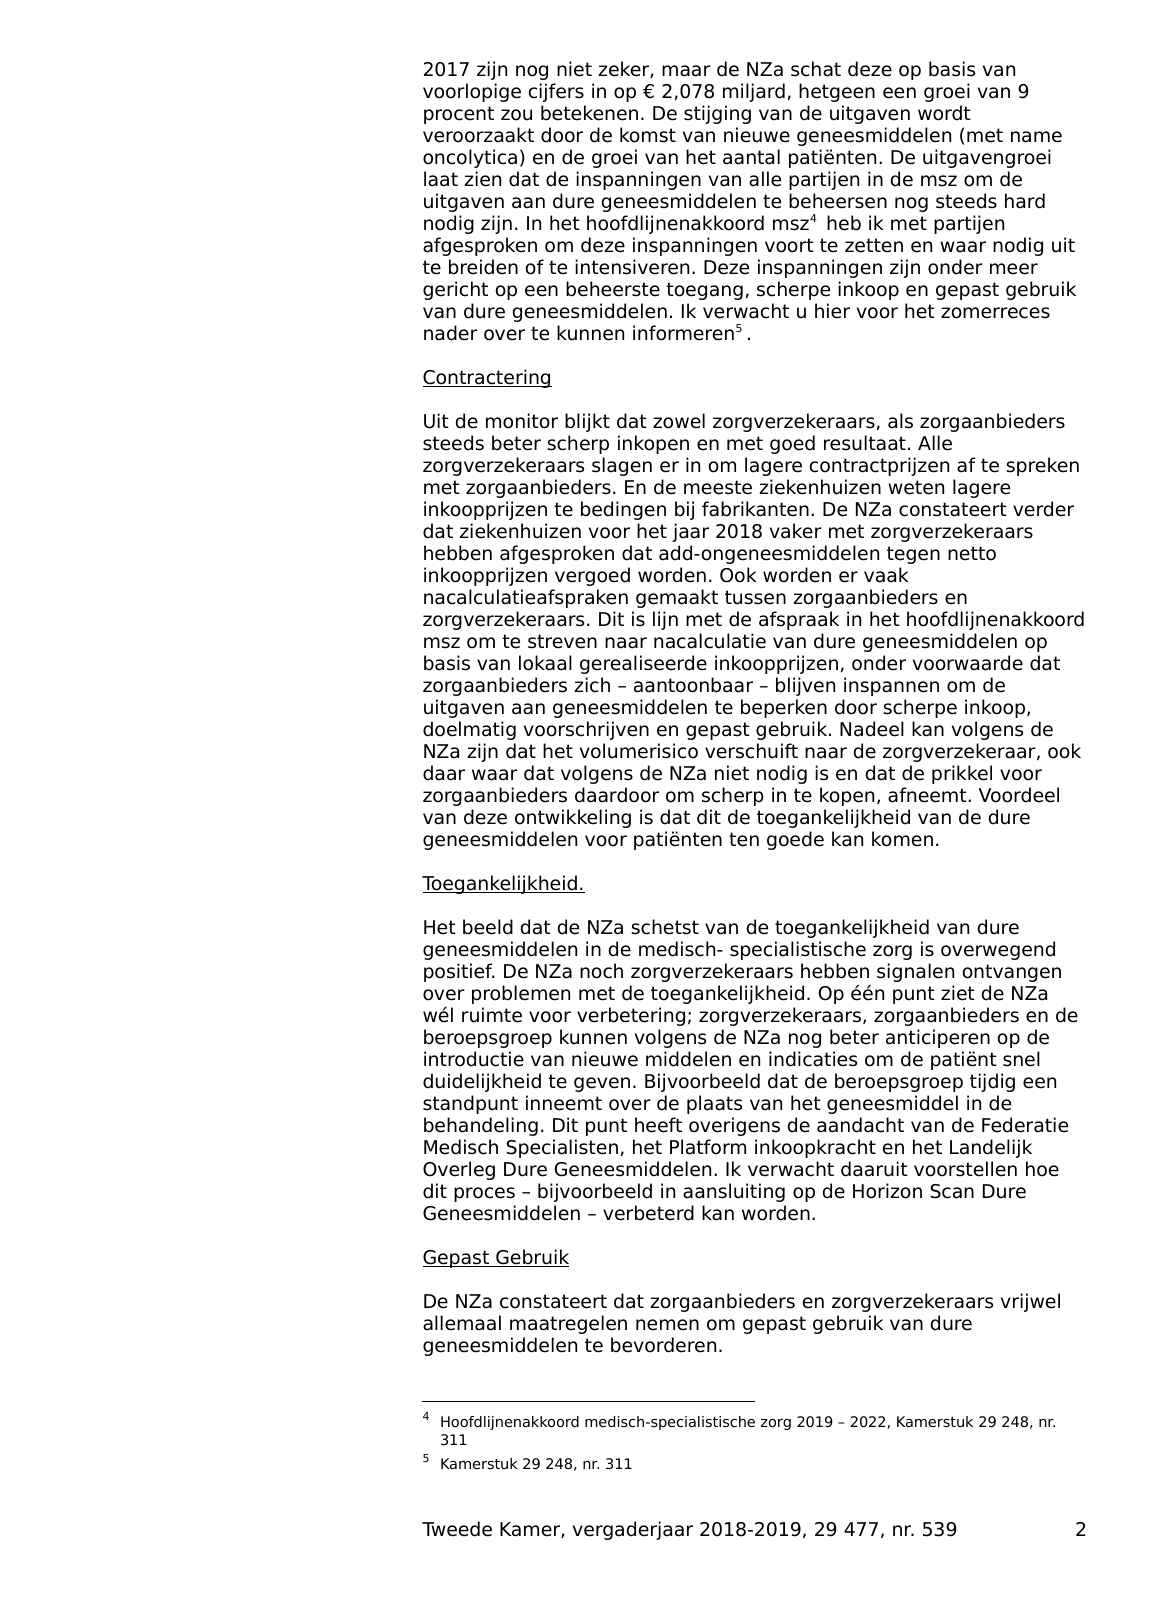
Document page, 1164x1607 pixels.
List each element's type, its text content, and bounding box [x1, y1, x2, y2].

subtitle Toegankelijkheid. [422, 873, 1087, 895]
text Het beeld dat de NZa schetst van de toegankelijkheid van dure geneesmiddelen in de medisch- specialistische zorg is overwegend positief. De NZa noch zorgverzekeraars hebben signalen ontvangen over problemen met de toegankelijkheid. Op één punt ziet de NZa wél ruimte voor verbetering; zorgverzekeraars, zorgaanbieders en de beroepsgroep kunnen volgens de NZa nog beter anticiperen op de introductie van nieuwe middelen en indicaties om de patiënt snel duidelijkheid te geven. Bijvoorbeeld dat de beroepsgroep tijdig een standpunt inneemt over de plaats van het geneesmiddel in de behandeling. Dit punt heeft overigens de aandacht van de Federatie Medisch Specialisten, het Platform inkoopkracht en het Landelijk Overleg Dure Geneesmiddelen. Ik verwacht daaruit voorstellen hoe dit proces – bijvoorbeeld in aansluiting op de Horizon Scan Dure Geneesmiddelen – verbeterd kan worden. [422, 917, 1087, 1225]
text Uit de monitor blijkt dat zowel zorgverzekeraars, als zorgaanbieders steeds beter scherp inkopen en met goed resultaat. Alle zorgverzekeraars slagen er in om lagere contractprijzen af te spreken met zorgaanbieders. En de meeste ziekenhuizen weten lagere inkoopprijzen te bedingen bij fabrikanten. De NZa constateert verder dat ziekenhuizen voor het jaar 2018 vaker met zorgverzekeraars hebben afgesproken dat add-ongeneesmiddelen tegen netto inkoopprijzen vergoed worden. Ook worden er vaak nacalculatieafspraken gemaakt tussen zorgaanbieders en zorgverzekeraars. Dit is lijn met de afspraak in het hoofdlijnenakkoord msz om te streven naar nacalculatie van dure geneesmiddelen op basis van lokaal gerealiseerde inkoopprijzen, onder voorwaarde dat zorgaanbieders zich – aantoonbaar – blijven inspannen om de uitgaven aan geneesmiddelen te beperken door scherpe inkoop, doelmatig voorschrijven en gepast gebruik. Nadeel kan volgens de NZa zijn dat het volumerisico verschuift naar de zorgverzekeraar, ook daar waar dat volgens de NZa niet nodig is en dat de prikkel voor zorgaanbieders daardoor om scherp in te kopen, afneemt. Voordeel van deze ontwikkeling is dat dit de toegankelijkheid van de dure geneesmiddelen voor patiënten ten goede kan komen. [422, 411, 1087, 851]
text Kamerstuk 29 248, nr. 311 [422, 1452, 1087, 1474]
subtitle Contractering [422, 367, 1087, 389]
text Hoofdlijnenakkoord medisch-specialistische zorg 2019 – 2022, Kamerstuk 29 248, nr. 311 [422, 1410, 1087, 1449]
text De NZa constateert dat zorgaanbieders en zorgverzekeraars vrijwel allemaal maatregelen nemen om gepast gebruik van dure geneesmiddelen te bevorderen. [422, 1291, 1087, 1357]
subtitle Gepast Gebruik [422, 1247, 1087, 1269]
text 2017 zijn nog niet zeker, maar de NZa schat deze op basis van voorlopige cijfers in op € 2,078 miljard, hetgeen een groei van 9 procent zou betekenen. De stijging van de uitgaven wordt veroorzaakt door de komst van nieuwe geneesmiddelen (met name oncolytica) en de groei van het aantal patiënten. De uitgavengroei laat zien dat de inspanningen van alle partijen in de msz om de uitgaven aan dure geneesmiddelen te beheersen nog steeds hard nodig zijn. In het hoofdlijnenakkoord msz heb ik met partijen afgesproken om deze inspanningen voort te zetten en waar nodig uit te breiden of te intensiveren. Deze inspanningen zijn onder meer gericht op een beheerste toegang, scherpe inkoop en gepast gebruik van dure geneesmiddelen. Ik verwacht u hier voor het zomerreces nader over te kunnen informeren. [422, 59, 1087, 345]
